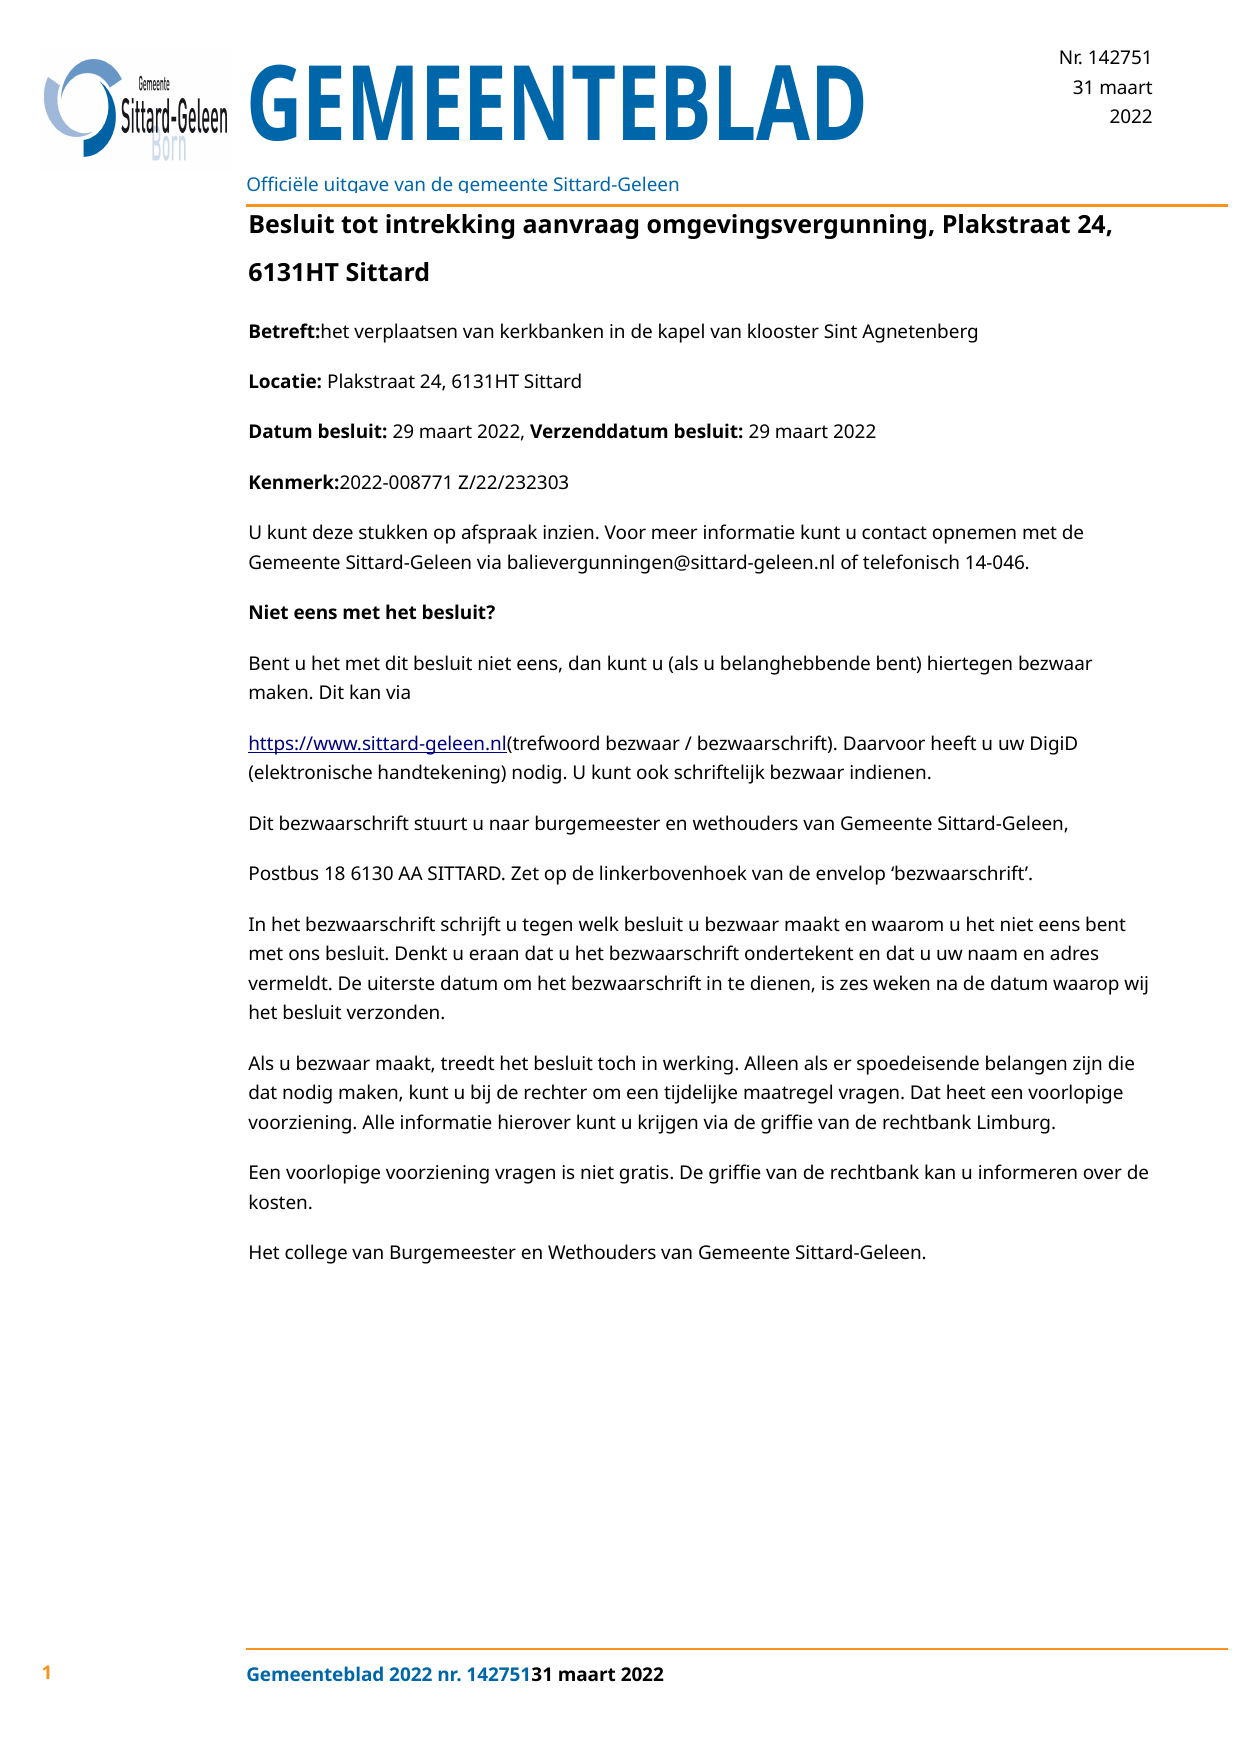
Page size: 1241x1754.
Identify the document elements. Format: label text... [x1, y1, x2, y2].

text Postbus 18 6130 AA SITTARD. Zet op de linkerbovenhoek van de envelop ‘bezwaarschrift’. [248, 860, 1152, 886]
text Betreft:het verplaatsen van kerkbanken in de kapel van klooster Sint Agnetenberg [248, 318, 1152, 344]
text Besluit tot intrekking aanvraag omgevingsvergunning, Plakstraat 24, 6131HT Sittard [248, 207, 1152, 288]
text U kunt deze stukken op afspraak inzien. Voor meer informatie kunt u contact opnemen met de Gemeente Sittard-Geleen via balievergunningen@sittard-geleen.nl of telefonisch 14-046. [248, 519, 1152, 575]
text Dit bezwaarschrift stuurt u naar burgemeester en wethouders van Gemeente Sittard-Geleen, [248, 810, 1152, 836]
text Een voorlopige voorziening vragen is niet gratis. De griffie van de rechtbank kan u informeren over de kosten. [248, 1159, 1152, 1215]
text In het bezwaarschrift schrijft u tegen welk besluit u bezwaar maakt en waarom u het niet eens bent met ons besluit. Denkt u eraan dat u het bezwaarschrift ondertekent en dat u uw naam en adres vermeldt. De uiterste datum om het bezwaarschrift in te dienen, is zes weken na de datum waarop wij het besluit verzonden. [248, 911, 1152, 1025]
text https://www.sittard-geleen.nl(trefwoord bezwaar / bezwaarschrift). Daarvoor heeft u uw DigiD (elektronische handtekening) nodig. U kunt ook schriftelijk bezwaar indienen. [248, 730, 1152, 785]
text Kenmerk:2022-008771 Z/22/232303 [248, 469, 1152, 495]
text Locatie: Plakstraat 24, 6131HT Sittard [248, 368, 1152, 394]
text Datum besluit: 29 maart 2022, Verzenddatum besluit: 29 maart 2022 [248, 419, 1152, 444]
text Als u bezwaar maakt, treedt het besluit toch in werking. Alleen als er spoedeisende belangen zijn die dat nodig maken, kunt u bij de rechter om een tijdelijke maatregel vragen. Dat heet een voorlopige voorziening. Alle informatie hierover kunt u krijgen via de griffie van de rechtbank Limburg. [248, 1050, 1152, 1135]
text Bent u het met dit besluit niet eens, dan kunt u (als u belanghebbende bent) hiertegen bezwaar maken. Dit kan via [248, 650, 1152, 705]
text Het college van Burgemeester en Wethouders van Gemeente Sittard-Geleen. [248, 1239, 1152, 1265]
picture [41, 47, 231, 172]
text Niet eens met het besluit? [248, 599, 1152, 625]
